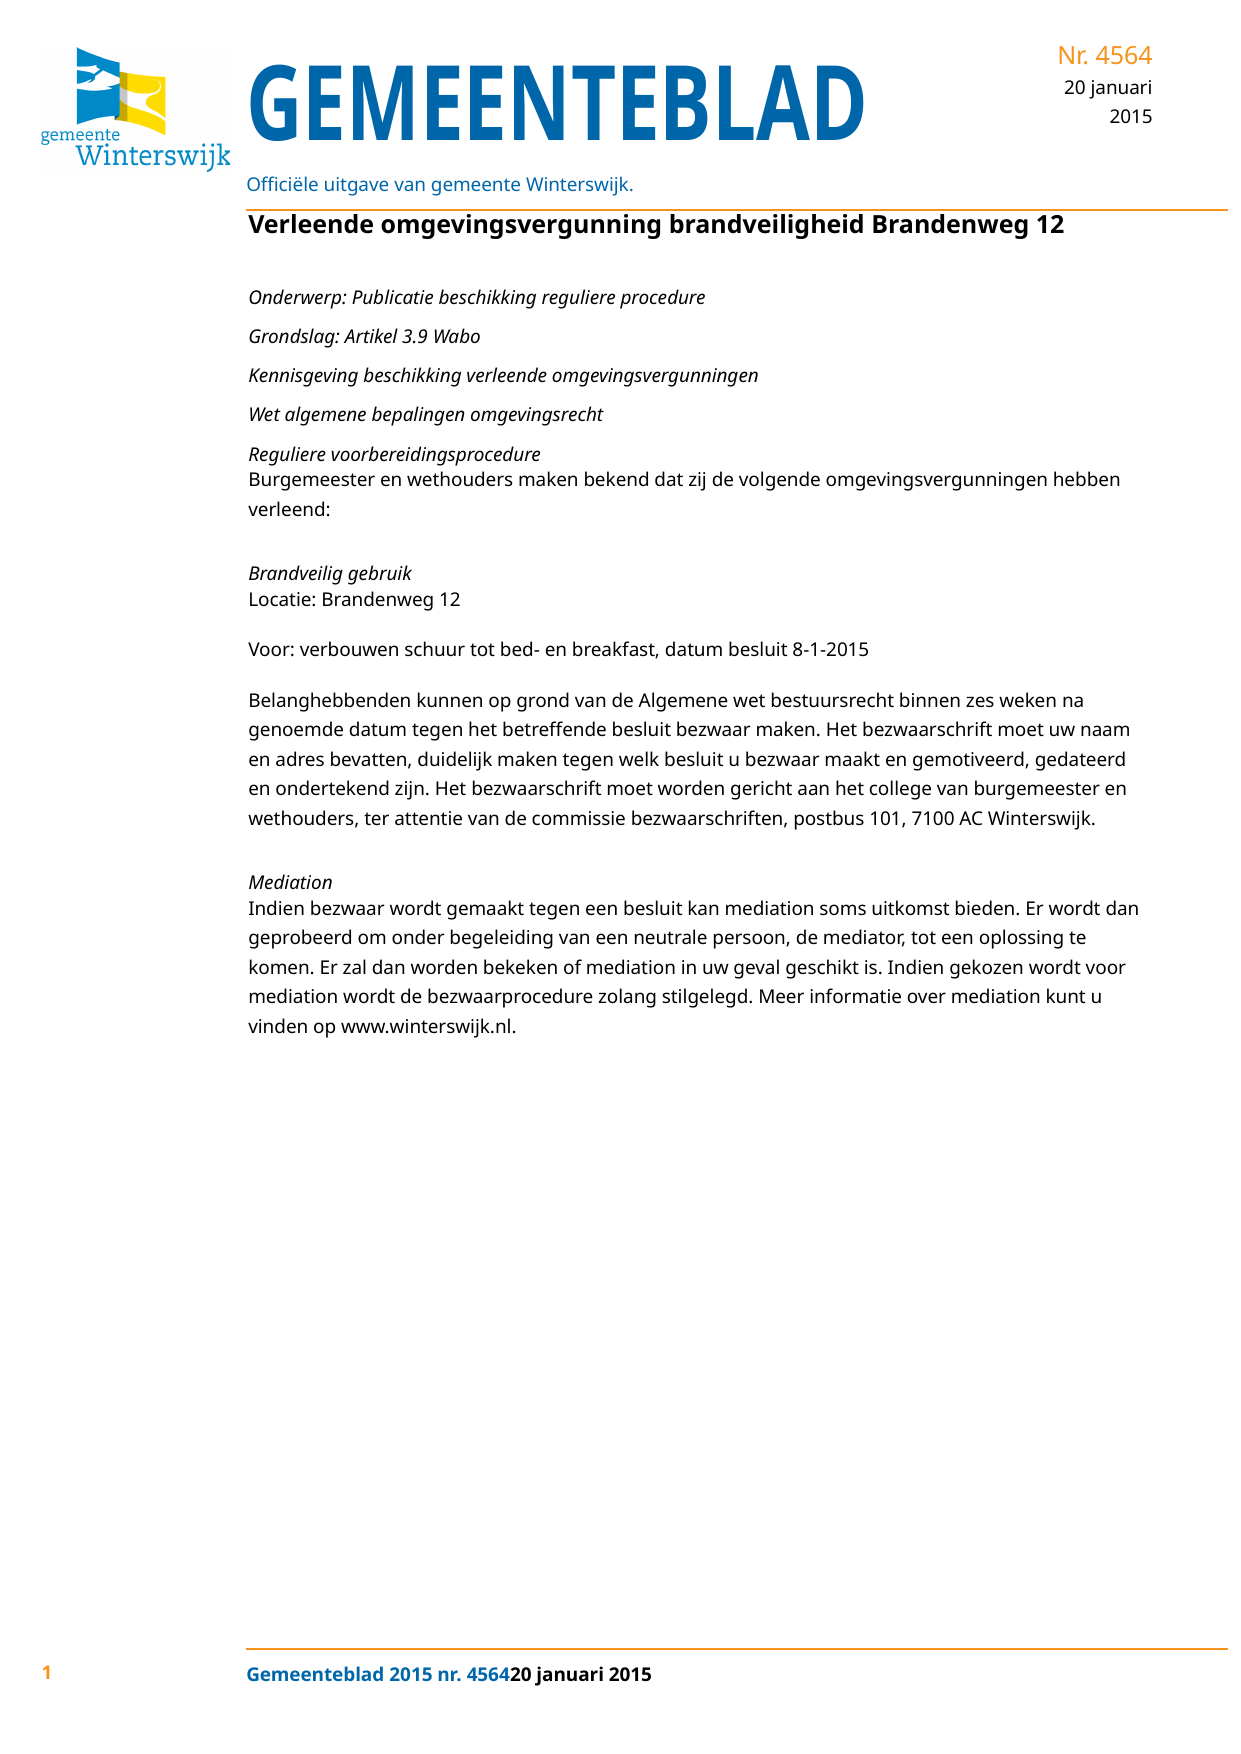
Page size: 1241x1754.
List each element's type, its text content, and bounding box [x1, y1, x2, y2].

text Kennisgeving beschikking verleende omgevingsvergunningen [248, 362, 1152, 388]
text Indien bezwaar wordt gemaakt tegen een besluit kan mediation soms uitkomst bieden. Er wordt dan geprobeerd om onder begeleiding van een neutrale persoon, de mediator, tot een oplossing te komen. Er zal dan worden bekeken of mediation in uw geval geschikt is. Indien gekozen wordt voor mediation wordt de bezwaarprocedure zolang stilgelegd. Meer informatie over mediation kunt u vinden op www.winterswijk.nl. [248, 895, 1152, 1039]
text Onderwerp: Publicatie beschikking reguliere procedure [248, 284, 1152, 309]
text Mediation [248, 869, 1152, 895]
text Reguliere voorbereidingsprocedure [248, 441, 1152, 467]
text Verleende omgevingsvergunning brandveiligheid Brandenweg 12 [248, 211, 1152, 241]
text Burgemeester en wethouders maken bekend dat zij de volgende omgevingsvergunningen hebben verleend: [248, 467, 1152, 522]
text Brandveilig gebruik [248, 560, 1152, 586]
text Wet algemene bepalingen omgevingsrecht [248, 402, 1152, 427]
text Voor: verbouwen schuur tot bed- en breakfast, datum besluit 8-1-2015 [248, 636, 1152, 662]
text Belanghebbenden kunnen op grond van de Algemene wet bestuursrecht binnen zes weken na genoemde datum tegen het betreffende besluit bezwaar maken. Het bezwaarschrift moet uw naam en adres bevatten, duidelijk maken tegen welk besluit u bezwaar maakt en gemotiveerd, gedateerd en ondertekend zijn. Het bezwaarschrift moet worden gericht aan het college van burgemeester en wethouders, ter attentie van de commissie bezwaarschriften, postbus 101, 7100 AC Winterswijk. [248, 687, 1152, 831]
text Locatie: Brandenweg 12 [248, 586, 1152, 612]
text Grondslag: Artikel 3.9 Wabo [248, 323, 1152, 349]
picture [225, 153, 231, 162]
picture [41, 47, 231, 172]
